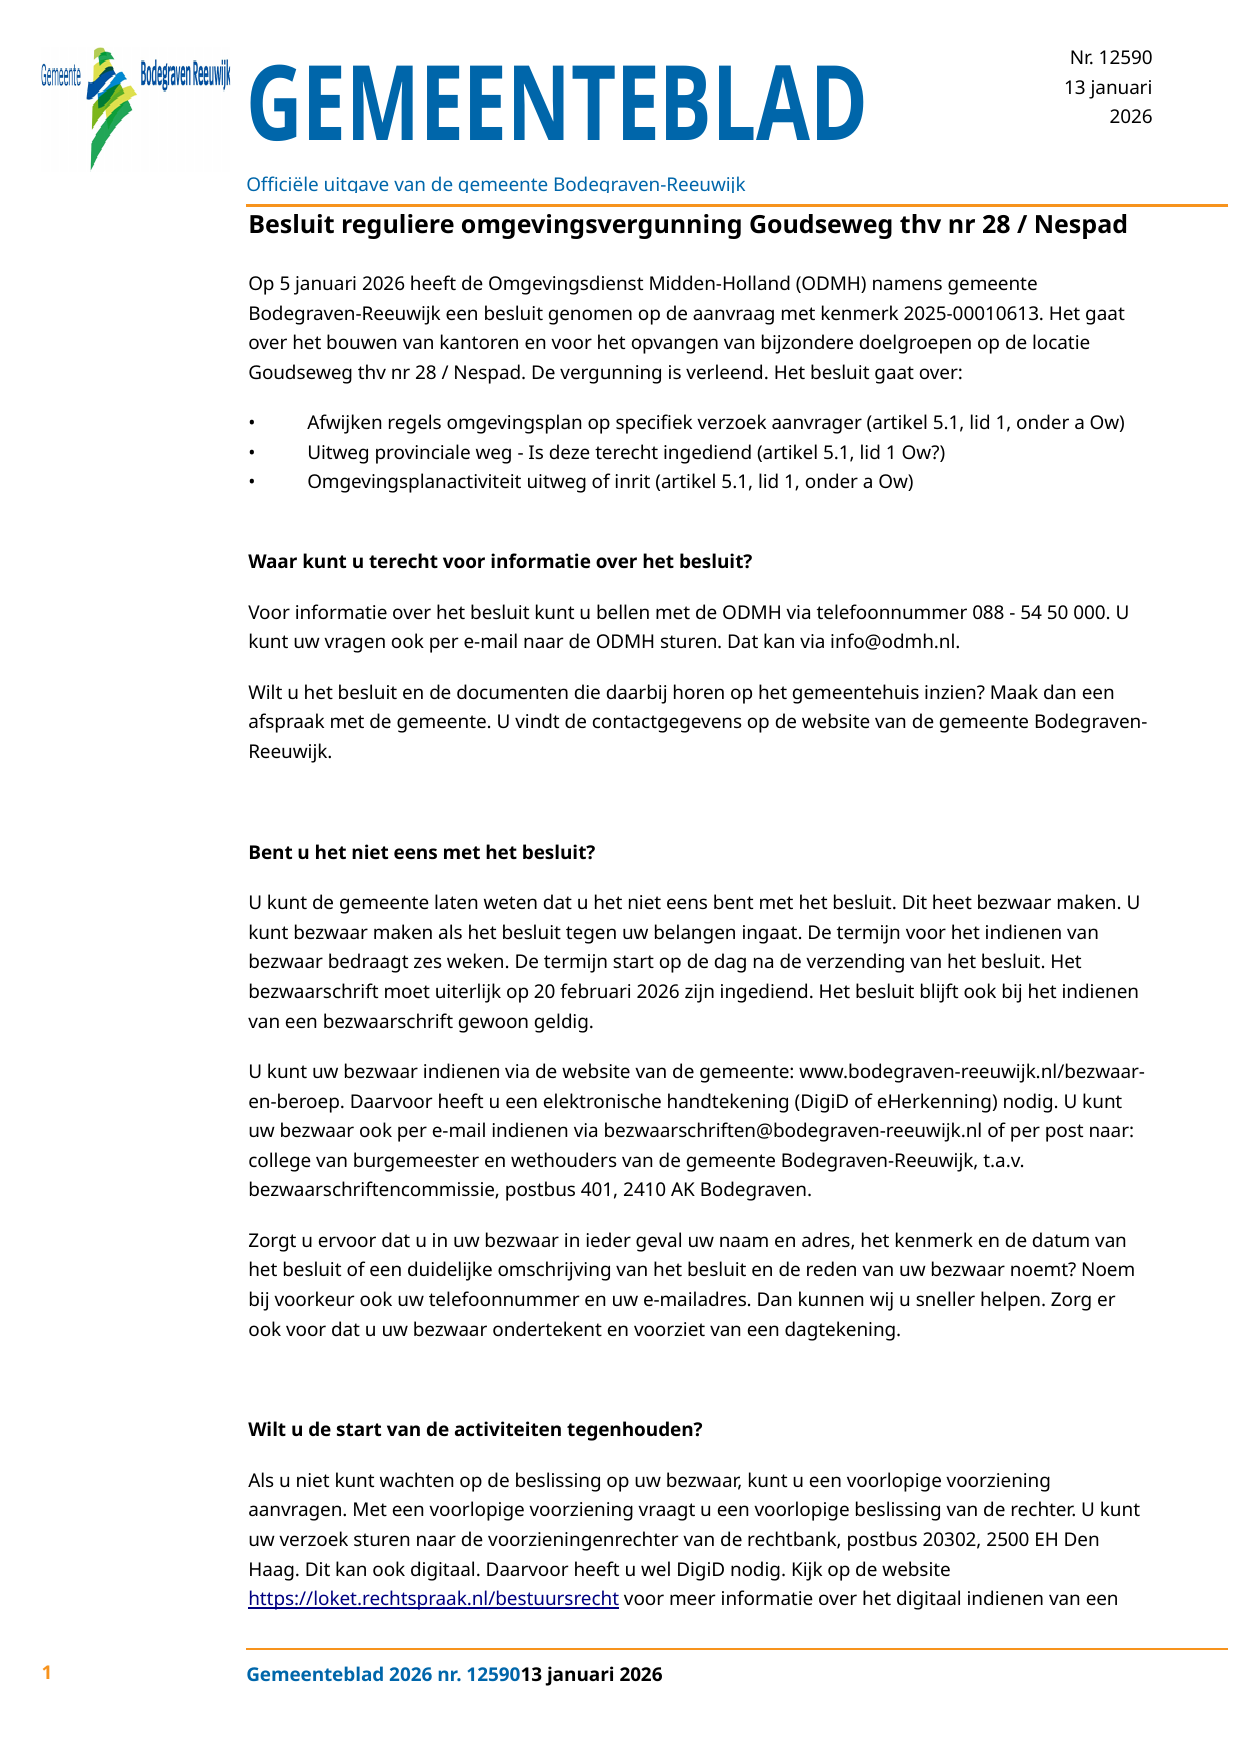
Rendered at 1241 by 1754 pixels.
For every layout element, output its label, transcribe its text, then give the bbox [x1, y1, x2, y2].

text Wilt u het besluit en de documenten die daarbij horen op het gemeentehuis inzien? Maak dan een afspraak met de gemeente. U vindt de contactgegevens op de website van de gemeente Bodegraven-Reeuwijk. [248, 679, 1152, 764]
text Als u niet kunt wachten op de beslissing op uw bezwaar, kunt u een voorlopige voorziening aanvragen. Met een voorlopige voorziening vraagt u een voorlopige beslissing van de rechter. U kunt uw verzoek sturen naar de voorzieningenrechter van de rechtbank, postbus 20302, 2500 EH Den Haag. Dit kan ook digitaal. Daarvoor heeft u wel DigiD nodig. Kijk op de website https://loket.rechtspraak.nl/bestuursrecht voor meer informatie over het digitaal indienen van een [248, 1467, 1152, 1611]
list Afwijken regels omgevingsplan op specifiek verzoek aanvrager (artikel 5.1, lid 1, onder a Ow) [248, 409, 1152, 435]
text Bent u het niet eens met het besluit? [248, 839, 1152, 865]
text U kunt uw bezwaar indienen via de website van de gemeente: www.bodegraven-reeuwijk.nl/bezwaar-en-beroep. Daarvoor heeft u een elektronische handtekening (DigiD of eHerkenning) nodig. U kunt uw bezwaar ook per e-mail indienen via bezwaarschriften@bodegraven-reeuwijk.nl of per post naar: college van burgemeester en wethouders van de gemeente Bodegraven-Reeuwijk, t.a.v. bezwaarschriftencommissie, postbus 401, 2410 AK Bodegraven. [248, 1058, 1152, 1202]
text Op 5 januari 2026 heeft de Omgevingsdienst Midden-Holland (ODMH) namens gemeente Bodegraven-Reeuwijk een besluit genomen op de aanvraag met kenmerk 2025-00010613. Het gaat over het bouwen van kantoren en voor het opvangen van bijzondere doelgroepen op de locatie Goudseweg thv nr 28 / Nespad. De vergunning is verleend. Het besluit gaat over: [248, 270, 1152, 385]
text Besluit reguliere omgevingsvergunning Goudseweg thv nr 28 / Nespad [248, 207, 1152, 241]
text Wilt u de start van de activiteiten tegenhouden? [248, 1417, 1152, 1442]
list Omgevingsplanactiviteit uitweg of inrit (artikel 5.1, lid 1, onder a Ow) [248, 469, 1152, 494]
picture [41, 47, 231, 172]
list Uitweg provinciale weg - Is deze terecht ingediend (artikel 5.1, lid 1 Ow?) [248, 439, 1152, 465]
text U kunt de gemeente laten weten dat u het niet eens bent met het besluit. Dit heet bezwaar maken. U kunt bezwaar maken als het besluit tegen uw belangen ingaat. De termijn voor het indienen van bezwaar bedraagt zes weken. De termijn start op de dag na de verzending van het besluit. Het bezwaarschrift moet uiterlijk op 20 februari 2026 zijn ingediend. Het besluit blijft ook bij het indienen van een bezwaarschrift gewoon geldig. [248, 889, 1152, 1033]
text Waar kunt u terecht voor informatie over het besluit? [248, 549, 1152, 574]
text Zorgt u ervoor dat u in uw bezwaar in ieder geval uw naam en adres, het kenmerk en de datum van het besluit of een duidelijke omschrijving van het besluit en de reden van uw bezwaar noemt? Noem bij voorkeur ook uw telefoonnummer en uw e-mailadres. Dan kunnen wij u sneller helpen. Zorg er ook voor dat u uw bezwaar ondertekent en voorziet van een dagtekening. [248, 1227, 1152, 1341]
text Voor informatie over het besluit kunt u bellen met de ODMH via telefoonnummer 088 - 54 50 000. U kunt uw vragen ook per e-mail naar de ODMH sturen. Dat kan via info@odmh.nl. [248, 599, 1152, 654]
